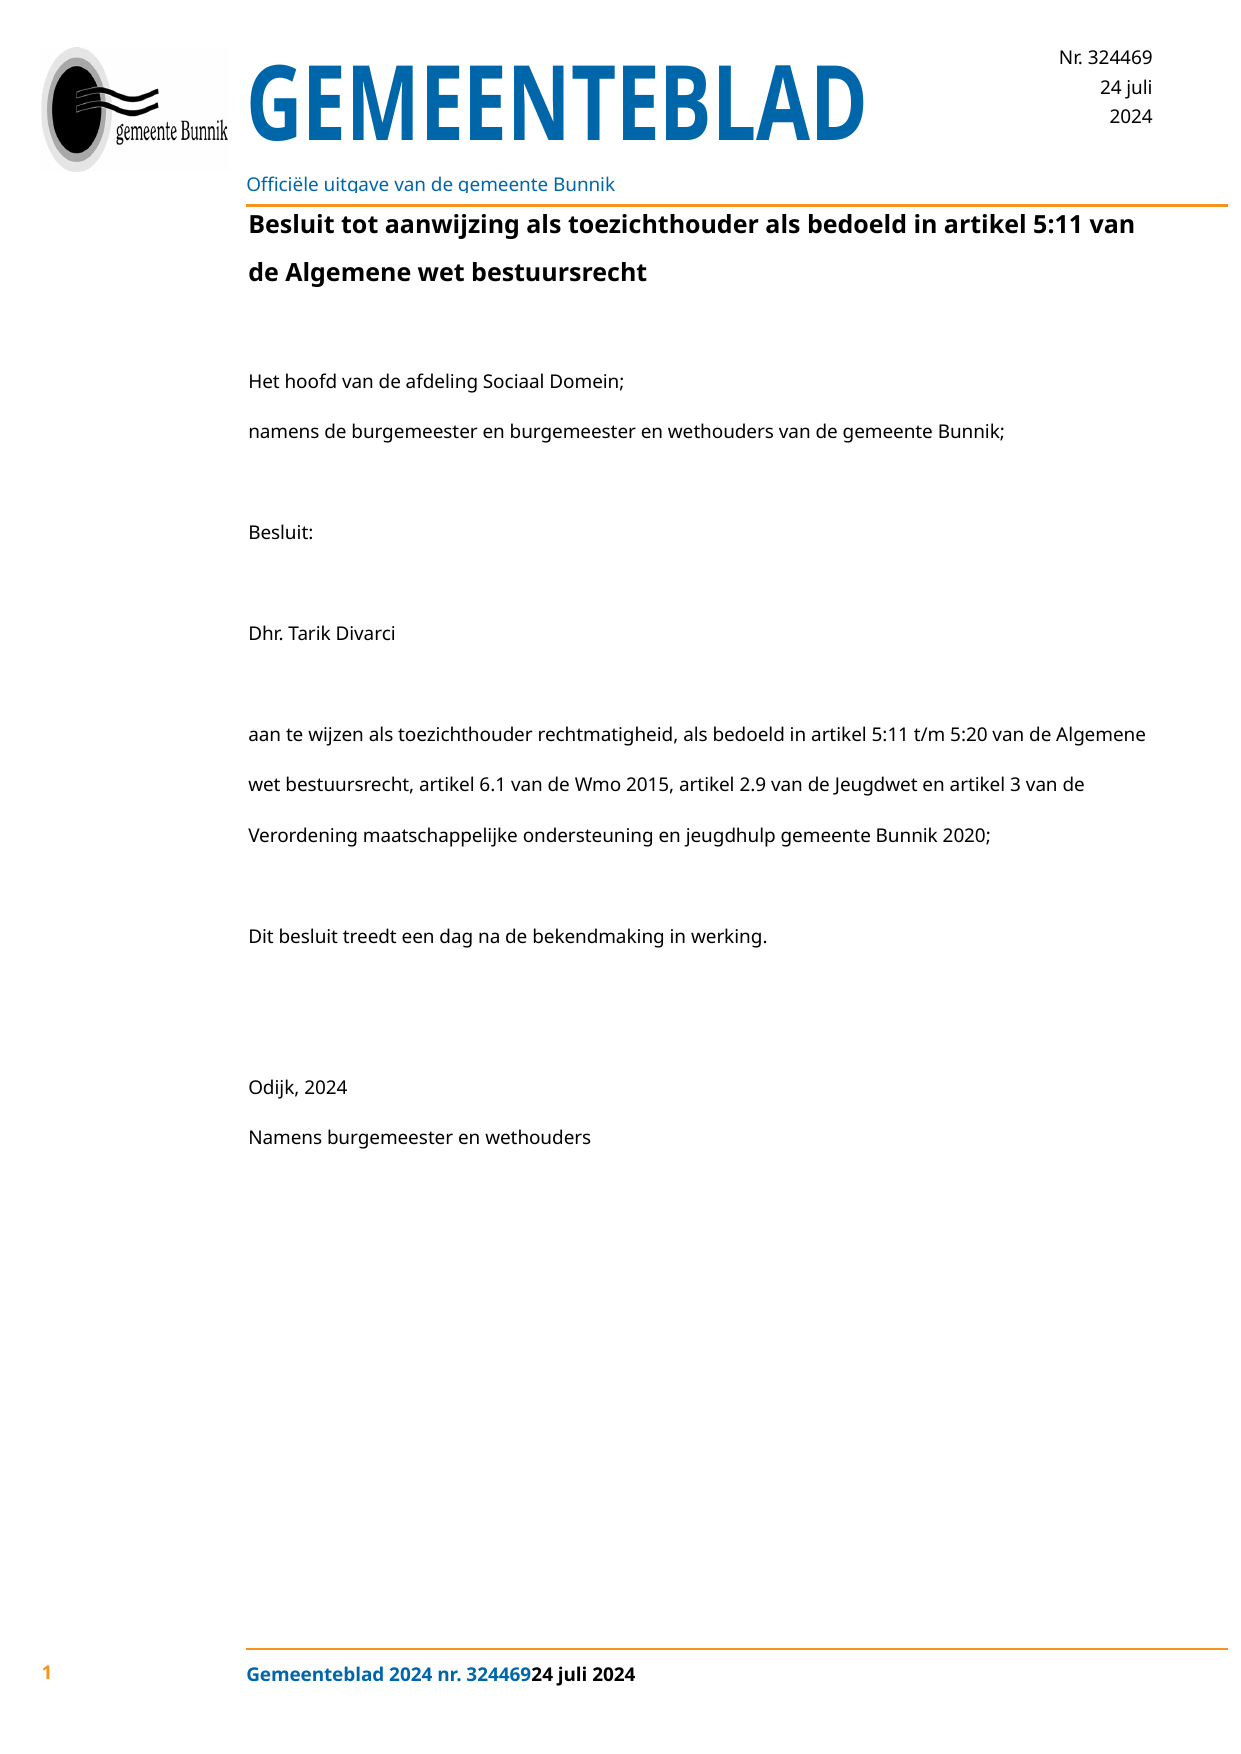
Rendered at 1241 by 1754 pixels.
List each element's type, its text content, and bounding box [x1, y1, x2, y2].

text Dit besluit treedt een dag na de bekendmaking in werking. [248, 923, 1152, 949]
text wet bestuursrecht, artikel 6.1 van de Wmo 2015, artikel 2.9 van de Jeugdwet en artikel 3 van de [248, 772, 1152, 797]
text Dhr. Tarik Divarci [248, 620, 1152, 646]
text Besluit: [248, 519, 1152, 545]
text Het hoofd van de afdeling Sociaal Domein; [248, 368, 1152, 394]
picture [41, 47, 231, 172]
text Besluit tot aanwijzing als toezichthouder als bedoeld in artikel 5:11 van de Algemene wet bestuursrecht [248, 207, 1152, 288]
text Namens burgemeester en wethouders [248, 1124, 1152, 1150]
text namens de burgemeester en burgemeester en wethouders van de gemeente Bunnik; [248, 419, 1152, 444]
text aan te wijzen als toezichthouder rechtmatigheid, als bedoeld in artikel 5:11 t/m 5:20 van de Algemene [248, 721, 1152, 747]
text Verordening maatschappelijke ondersteuning en jeugdhulp gemeente Bunnik 2020; [248, 822, 1152, 848]
text Odijk, 2024 [248, 1074, 1152, 1100]
